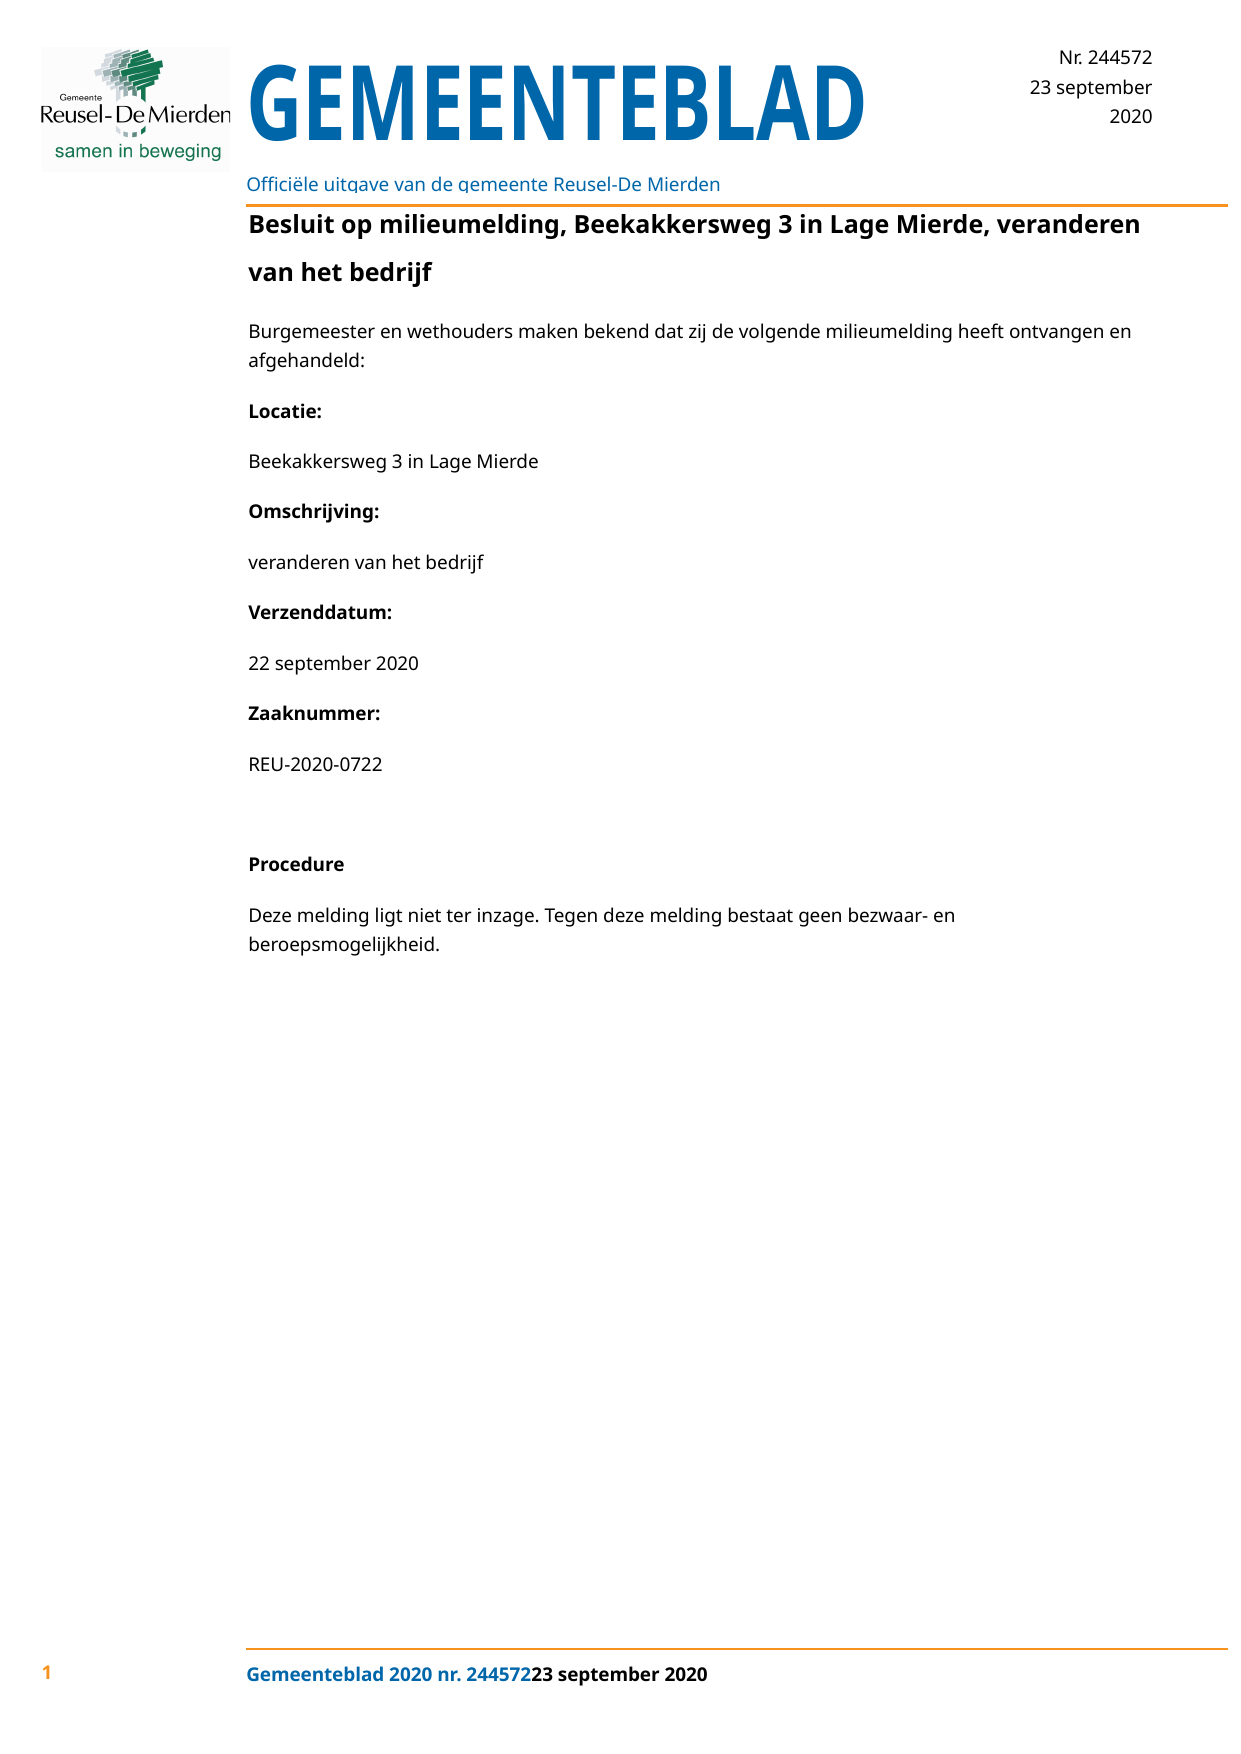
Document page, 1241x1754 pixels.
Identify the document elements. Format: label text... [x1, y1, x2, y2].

text Omschrijving: [248, 499, 1152, 524]
text veranderen van het bedrijf [248, 549, 1152, 575]
picture [41, 47, 231, 172]
text Verzenddatum: [248, 599, 1152, 625]
text Deze melding ligt niet ter inzage. Tegen deze melding bestaat geen bezwaar- en beroepsmogelijkheid. [248, 902, 1152, 957]
text 22 september 2020 [248, 650, 1152, 676]
text Beekakkersweg 3 in Lage Mierde [248, 448, 1152, 474]
text Locatie: [248, 398, 1152, 424]
text Besluit op milieumelding, Beekakkersweg 3 in Lage Mierde, veranderen van het bedrijf [248, 207, 1152, 288]
text Zaaknummer: [248, 700, 1152, 726]
text Burgemeester en wethouders maken bekend dat zij de volgende milieumelding heeft ontvangen en afgehandeld: [248, 318, 1152, 373]
text Procedure [248, 852, 1152, 877]
text REU-2020-0722 [248, 751, 1152, 777]
